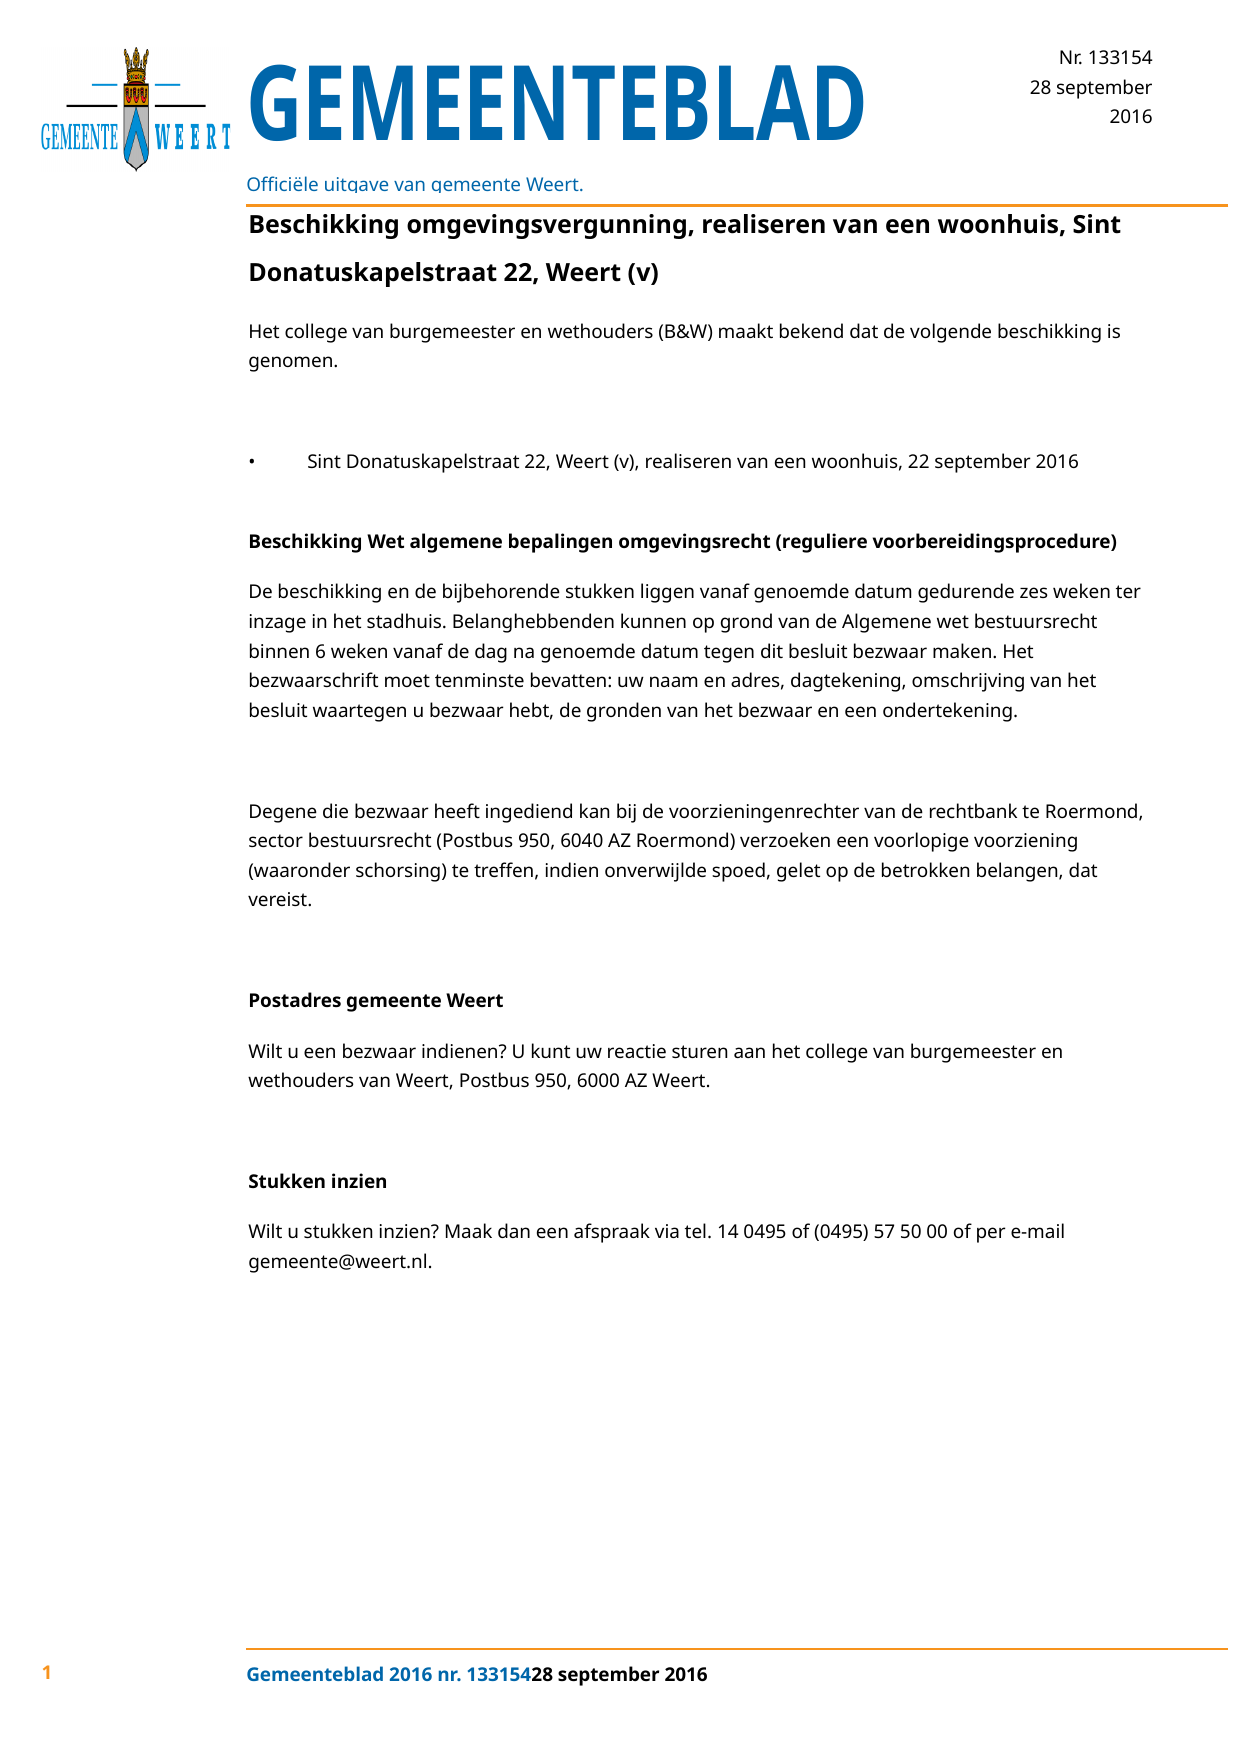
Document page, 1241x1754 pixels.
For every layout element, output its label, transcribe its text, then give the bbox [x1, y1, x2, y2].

list Sint Donatuskapelstraat 22, Weert (v), realiseren van een woonhuis, 22 september 2016 [248, 448, 1152, 474]
text Beschikking omgevingsvergunning, realiseren van een woonhuis, Sint Donatuskapelstraat 22, Weert (v) [248, 207, 1152, 288]
picture [41, 47, 231, 172]
text Beschikking Wet algemene bepalingen omgevingsrecht (reguliere voorbereidingsprocedure) [248, 528, 1152, 554]
text Postadres gemeente Weert [248, 987, 1152, 1013]
text Het college van burgemeester en wethouders (B&W) maakt bekend dat de volgende beschikking is genomen. [248, 318, 1152, 373]
text Stukken inzien [248, 1168, 1152, 1194]
text Degene die bezwaar heeft ingediend kan bij de voorzieningenrechter van de rechtbank te Roermond, sector bestuursrecht (Postbus 950, 6040 AZ Roermond) verzoeken een voorlopige voorziening (waaronder schorsing) te treffen, indien onverwijlde spoed, gelet op de betrokken belangen, dat vereist. [248, 798, 1152, 912]
text Wilt u een bezwaar indienen? U kunt uw reactie sturen aan het college van burgemeester en wethouders van Weert, Postbus 950, 6000 AZ Weert. [248, 1038, 1152, 1093]
text Wilt u stukken inzien? Maak dan een afspraak via tel. 14 0495 of (0495) 57 50 00 of per e-mail gemeente@weert.nl. [248, 1219, 1152, 1274]
text De beschikking en de bijbehorende stukken liggen vanaf genoemde datum gedurende zes weken ter inzage in het stadhuis. Belanghebbenden kunnen op grond van de Algemene wet bestuursrecht binnen 6 weken vanaf de dag na genoemde datum tegen dit besluit bezwaar maken. Het bezwaarschrift moet tenminste bevatten: uw naam en adres, dagtekening, omschrijving van het besluit waartegen u bezwaar hebt, de gronden van het bezwaar en een ondertekening. [248, 579, 1152, 723]
